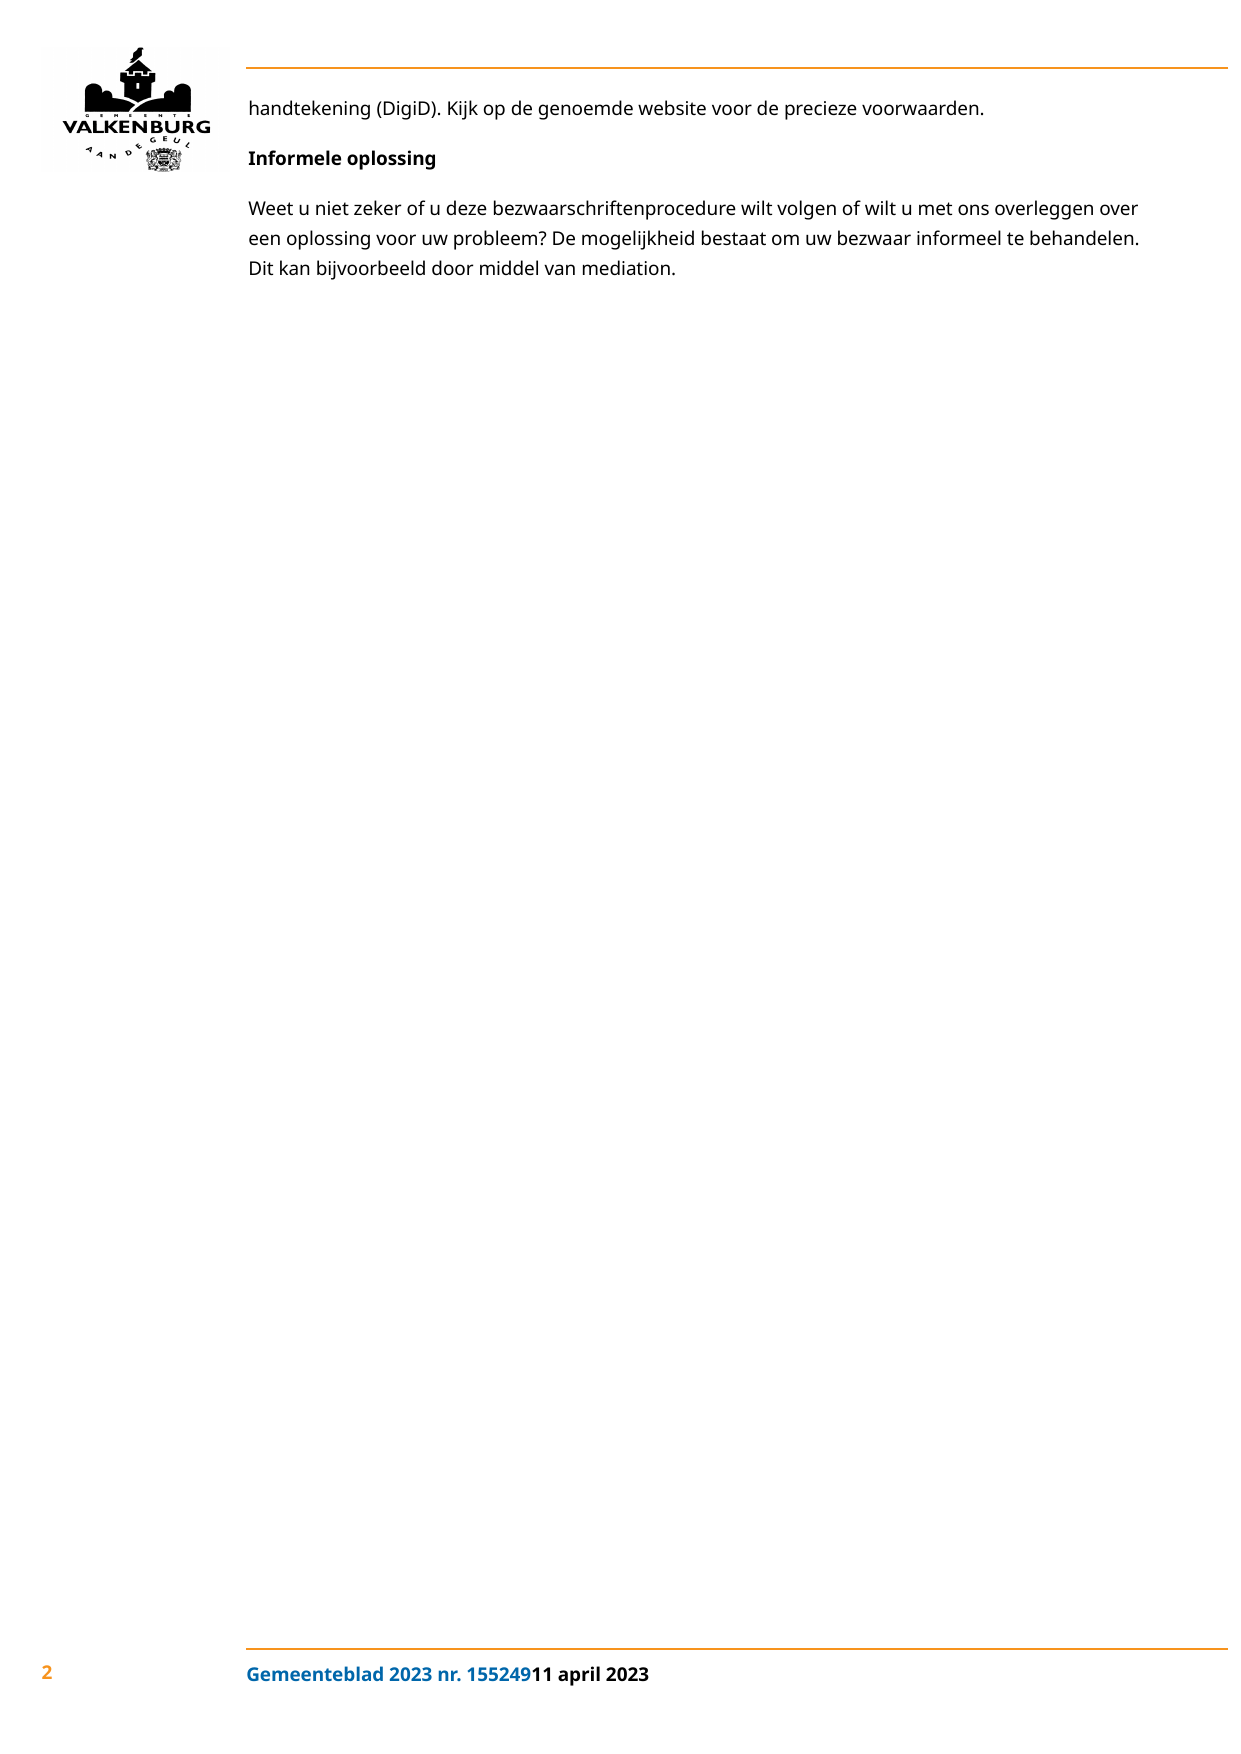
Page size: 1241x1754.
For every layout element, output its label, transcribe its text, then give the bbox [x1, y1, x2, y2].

text Weet u niet zeker of u deze bezwaarschriftenprocedure wilt volgen of wilt u met ons overleggen over een oplossing voor uw probleem? De mogelijkheid bestaat om uw bezwaar informeel te behandelen. Dit kan bijvoorbeeld door middel van mediation. [248, 196, 1152, 281]
text handtekening (DigiD). Kijk op de genoemde website voor de precieze voorwaarden. [248, 95, 1152, 121]
picture [41, 47, 231, 172]
text Informele oplossing [248, 145, 1152, 171]
